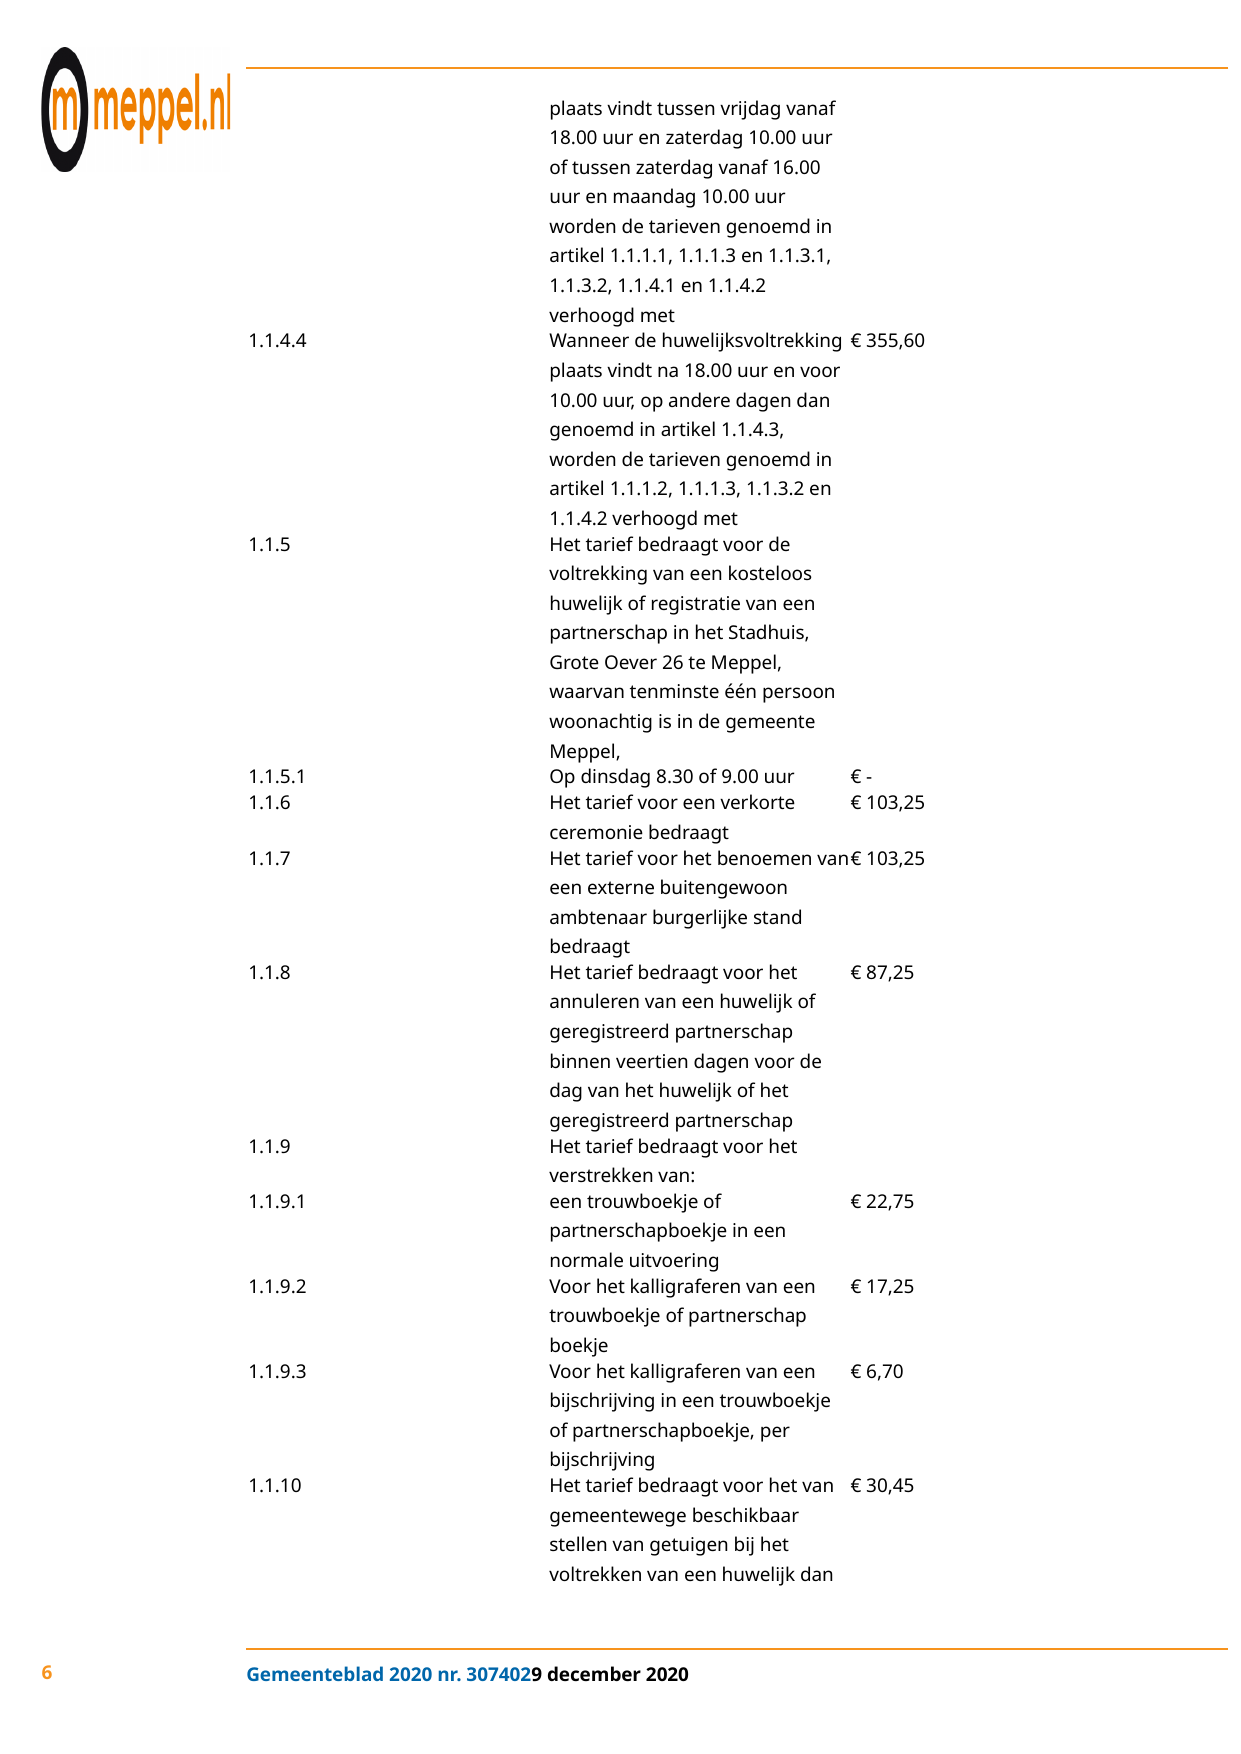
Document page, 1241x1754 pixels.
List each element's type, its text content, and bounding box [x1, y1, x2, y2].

table_cell € - [850, 764, 1152, 789]
table_cell Het tarief bedraagt voor het van gemeentewege beschikbaar stellen van getuigen bij het voltrekken van een huwelijk dan [549, 1473, 850, 1587]
table_cell 1.1.7 [248, 845, 549, 959]
table_cell 1.1.9.2 [248, 1273, 549, 1358]
table_cell [248, 95, 549, 328]
table_cell € 22,75 [850, 1188, 1152, 1273]
table_cell € 30,45 [850, 1473, 1152, 1587]
table_cell [850, 1133, 1152, 1188]
table_cell 1.1.9.1 [248, 1188, 549, 1273]
table_cell Wanneer de huwelijksvoltrekking plaats vindt na 18.00 uur en voor 10.00 uur, op andere dagen dan genoemd in artikel 1.1.4.3, worden de tarieven genoemd in artikel 1.1.1.2, 1.1.1.3, 1.1.3.2 en 1.1.4.2 verhoogd met [549, 328, 850, 531]
table_cell Voor het kalligraferen van een trouwboekje of partnerschap boekje [549, 1273, 850, 1358]
table_cell 1.1.6 [248, 789, 549, 845]
table_cell 1.1.5.1 [248, 764, 549, 789]
table_cell [850, 531, 1152, 764]
table_cell een trouwboekje of partnerschapboekje in een normale uitvoering [549, 1188, 850, 1273]
table_cell € 87,25 [850, 959, 1152, 1133]
table_cell Voor het kalligraferen van een bijschrijving in een trouwboekje of partnerschapboekje, per bijschrijving [549, 1358, 850, 1472]
table_cell plaats vindt tussen vrijdag vanaf 18.00 uur en zaterdag 10.00 uur of tussen zaterdag vanaf 16.00 uur en maandag 10.00 uur worden de tarieven genoemd in artikel 1.1.1.1, 1.1.1.3 en 1.1.3.1, 1.1.3.2, 1.1.4.1 en 1.1.4.2 verhoogd met [549, 95, 850, 328]
table_cell 1.1.8 [248, 959, 549, 1133]
table_cell 1.1.5 [248, 531, 549, 764]
table_cell € 103,25 [850, 789, 1152, 845]
table_cell Het tarief bedraagt voor het verstrekken van: [549, 1133, 850, 1188]
table_cell Het tarief voor het benoemen van een externe buitengewoon ambtenaar burgerlijke stand bedraagt [549, 845, 850, 959]
table_cell 1.1.9 [248, 1133, 549, 1188]
table_cell Het tarief voor een verkorte ceremonie bedraagt [549, 789, 850, 845]
picture [41, 47, 231, 172]
table_cell Het tarief bedraagt voor het annuleren van een huwelijk of geregistreerd partnerschap binnen veertien dagen voor de dag van het huwelijk of het geregistreerd partnerschap [549, 959, 850, 1133]
table_cell € 6,70 [850, 1358, 1152, 1472]
table_cell 1.1.9.3 [248, 1358, 549, 1472]
table_cell 1.1.4.4 [248, 328, 549, 531]
table_cell [850, 95, 1152, 328]
table_cell € 103,25 [850, 845, 1152, 959]
table_cell € 17,25 [850, 1273, 1152, 1358]
table_cell Het tarief bedraagt voor de voltrekking van een kosteloos huwelijk of registratie van een partnerschap in het Stadhuis, Grote Oever 26 te Meppel, waarvan tenminste één persoon woonachtig is in de gemeente Meppel, [549, 531, 850, 764]
table_cell 1.1.10 [248, 1473, 549, 1587]
table_cell Op dinsdag 8.30 of 9.00 uur [549, 764, 850, 789]
table_cell € 355,60 [850, 328, 1152, 531]
